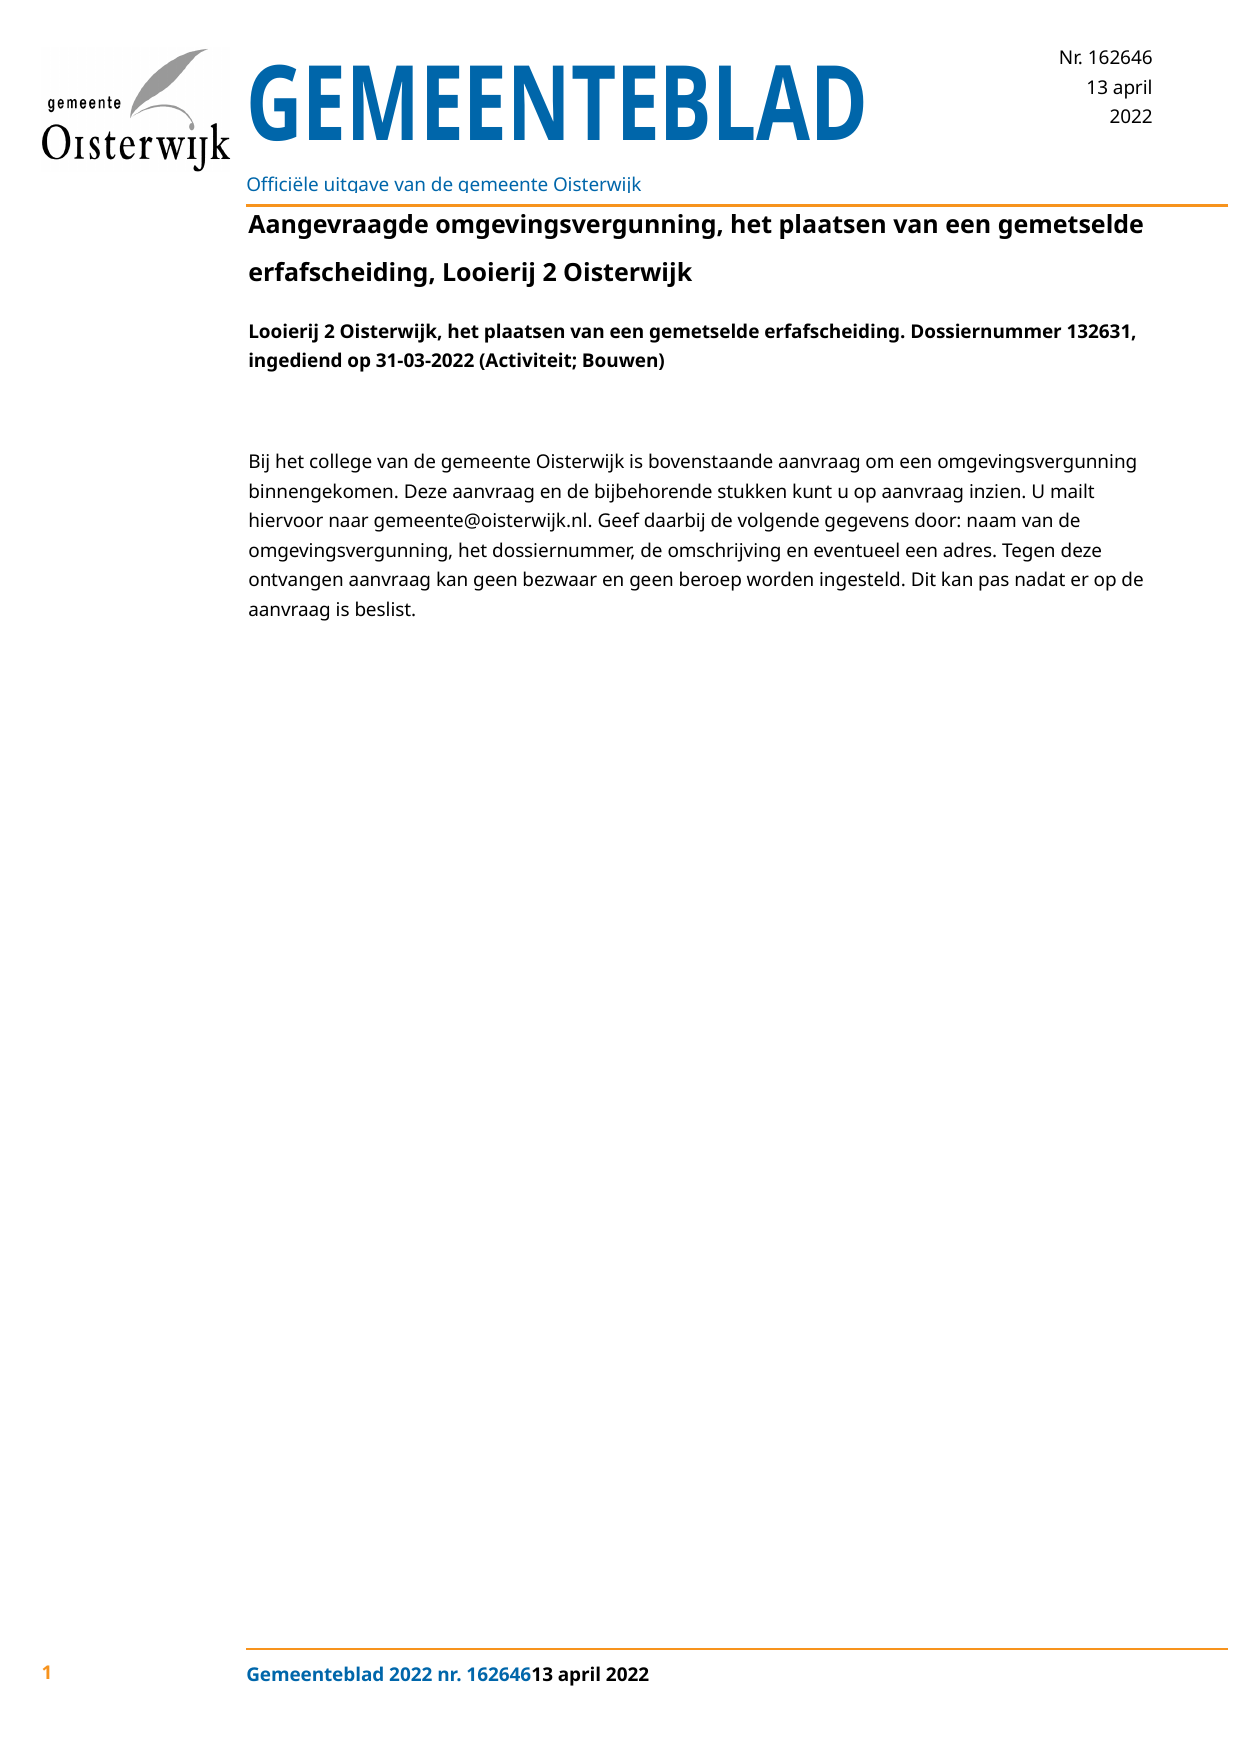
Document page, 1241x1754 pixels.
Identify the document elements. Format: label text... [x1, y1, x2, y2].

picture [41, 47, 231, 172]
text Looierij 2 Oisterwijk, het plaatsen van een gemetselde erfafscheiding. Dossiernummer 132631, ingediend op 31-03-2022 (Activiteit; Bouwen) [248, 318, 1152, 373]
text Bij het college van de gemeente Oisterwijk is bovenstaande aanvraag om een omgevingsvergunning binnengekomen. Deze aanvraag en de bijbehorende stukken kunt u op aanvraag inzien. U mailt hiervoor naar gemeente@oisterwijk.nl. Geef daarbij de volgende gegevens door: naam van de omgevingsvergunning, het dossiernummer, de omschrijving en eventueel een adres. Tegen deze ontvangen aanvraag kan geen bezwaar en geen beroep worden ingesteld. Dit kan pas nadat er op de aanvraag is beslist. [248, 448, 1152, 622]
text Aangevraagde omgevingsvergunning, het plaatsen van een gemetselde erfafscheiding, Looierij 2 Oisterwijk [248, 207, 1152, 288]
